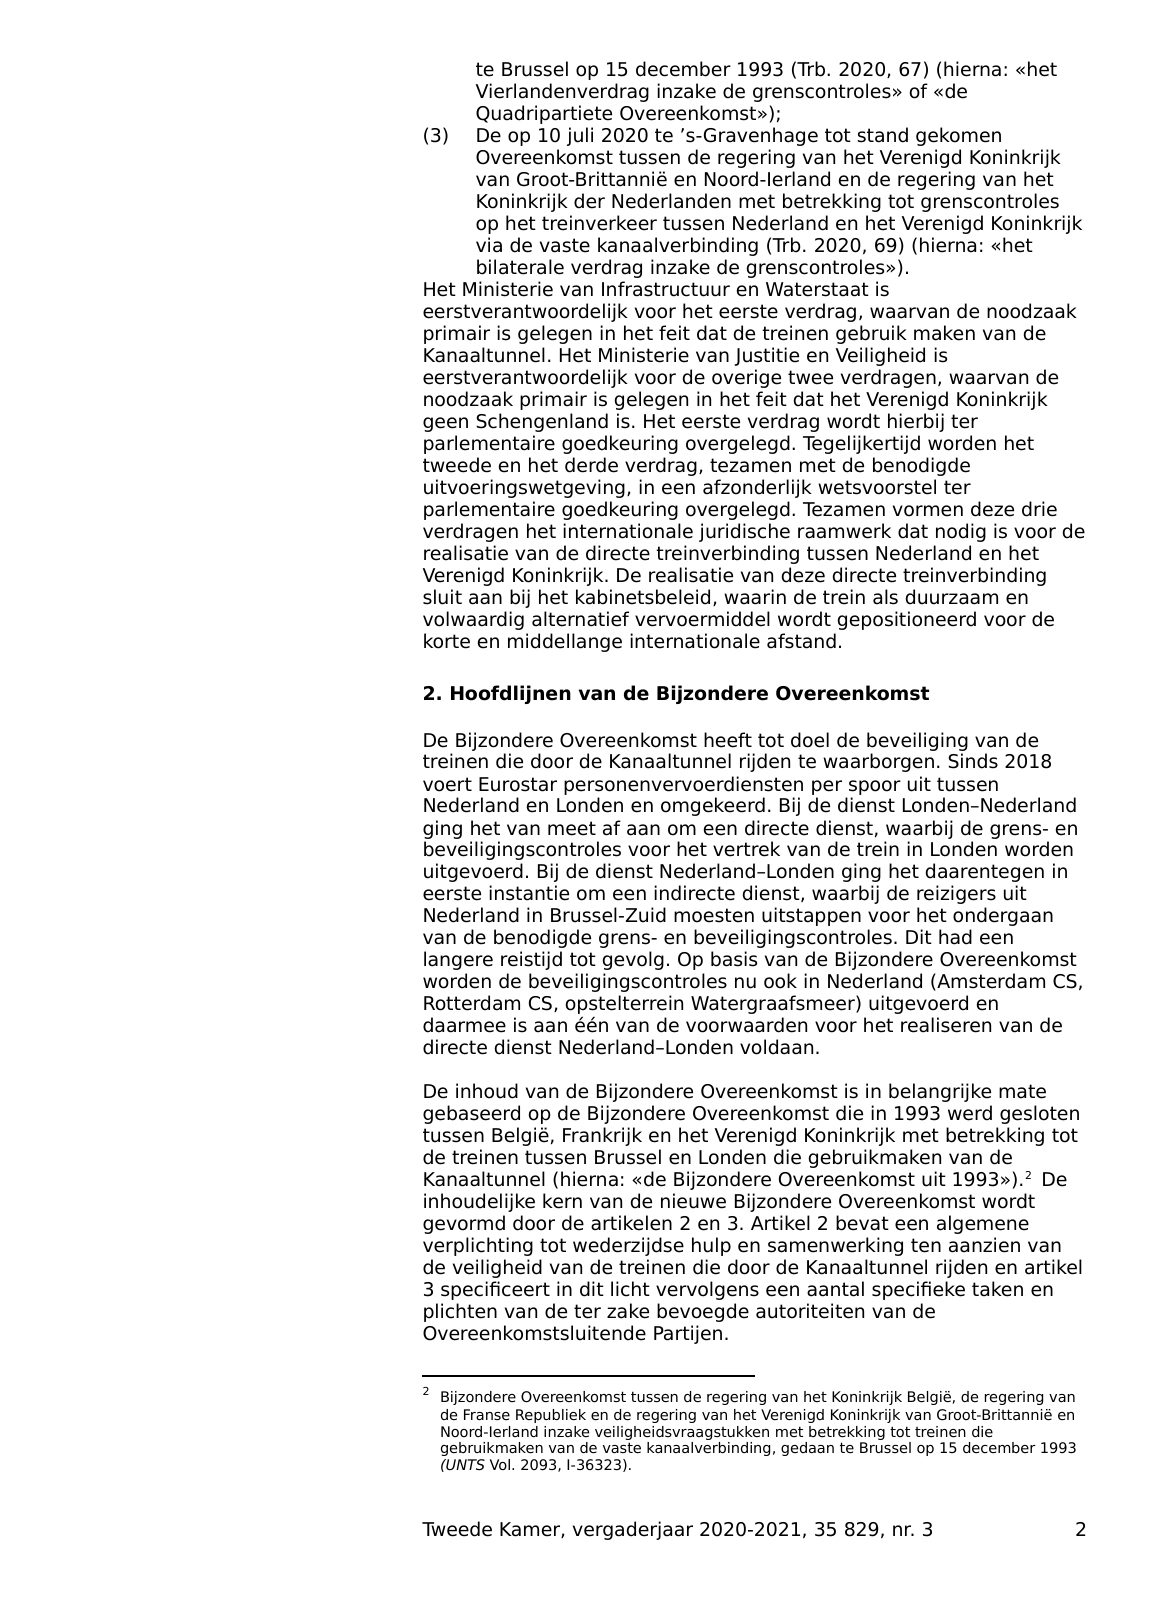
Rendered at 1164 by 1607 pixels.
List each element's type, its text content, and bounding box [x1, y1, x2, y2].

text (3) De op 10 juli 2020 te ’s-Gravenhage tot stand gekomen Overeenkomst tussen de regering van het Verenigd Koninkrijk van Groot-Brittannië en Noord-Ierland en de regering van het Koninkrijk der Nederlanden met betrekking tot grenscontroles op het treinverkeer tussen Nederland en het Verenigd Koninkrijk via de vaste kanaalverbinding (Trb. 2020, 69) (hierna: «het bilaterale verdrag inzake de grenscontroles»). [422, 125, 1087, 279]
text Het Ministerie van Infrastructuur en Waterstaat is eerstverantwoordelijk voor het eerste verdrag, waarvan de noodzaak primair is gelegen in het feit dat de treinen gebruik maken van de Kanaaltunnel. Het Ministerie van Justitie en Veiligheid is eerstverantwoordelijk voor de overige twee verdragen, waarvan de noodzaak primair is gelegen in het feit dat het Verenigd Koninkrijk geen Schengenland is. Het eerste verdrag wordt hierbij ter parlementaire goedkeuring overgelegd. Tegelijkertijd worden het tweede en het derde verdrag, tezamen met de benodigde uitvoeringswetgeving, in een afzonderlijk wetsvoorstel ter parlementaire goedkeuring overgelegd. Tezamen vormen deze drie verdragen het internationale juridische raamwerk dat nodig is voor de realisatie van de directe treinverbinding tussen Nederland en het Verenigd Koninkrijk. De realisatie van deze directe treinverbinding sluit aan bij het kabinetsbeleid, waarin de trein als duurzaam en volwaardig alternatief vervoermiddel wordt gepositioneerd voor de korte en middellange internationale afstand. [422, 279, 1087, 652]
text De inhoud van de Bijzondere Overeenkomst is in belangrijke mate gebaseerd op de Bijzondere Overeenkomst die in 1993 werd gesloten tussen België, Frankrijk en het Verenigd Koninkrijk met betrekking tot de treinen tussen Brussel en Londen die gebruikmaken van de Kanaaltunnel (hierna: «de Bijzondere Overeenkomst uit 1993»). De inhoudelijke kern van de nieuwe Bijzondere Overeenkomst wordt gevormd door de artikelen 2 en 3. Artikel 2 bevat een algemene verplichting tot wederzijdse hulp en samenwerking ten aanzien van de veiligheid van de treinen die door de Kanaaltunnel rijden en artikel 3 specificeert in dit licht vervolgens een aantal specifieke taken en plichten van de ter zake bevoegde autoriteiten van de Overeenkomstsluitende Partijen. [422, 1081, 1087, 1345]
text De Bijzondere Overeenkomst heeft tot doel de beveiliging van de treinen die door de Kanaaltunnel rijden te waarborgen. Sinds 2018 voert Eurostar personenvervoerdiensten per spoor uit tussen Nederland en Londen en omgekeerd. Bij de dienst Londen–Nederland ging het van meet af aan om een directe dienst, waarbij de grens- en beveiligingscontroles voor het vertrek van de trein in Londen worden uitgevoerd. Bij de dienst Nederland–Londen ging het daarentegen in eerste instantie om een indirecte dienst, waarbij de reizigers uit Nederland in Brussel-Zuid moesten uitstappen voor het ondergaan van de benodigde grens- en beveiligingscontroles. Dit had een langere reistijd tot gevolg. Op basis van de Bijzondere Overeenkomst worden de beveiligingscontroles nu ook in Nederland (Amsterdam CS, Rotterdam CS, opstelterrein Watergraafsmeer) uitgevoerd en daarmee is aan één van de voorwaarden voor het realiseren van de directe dienst Nederland–Londen voldaan. [422, 729, 1087, 1059]
text te Brussel op 15 december 1993 (Trb. 2020, 67) (hierna: «het Vierlandenverdrag inzake de grenscontroles» of «de Quadripartiete Overeenkomst»); [422, 59, 1087, 125]
text Bijzondere Overeenkomst tussen de regering van het Koninkrijk België, de regering van de Franse Republiek en de regering van het Verenigd Koninkrijk van Groot-Brittannië en Noord-Ierland inzake veiligheidsvraagstukken met betrekking tot treinen die gebruikmaken van de vaste kanaalverbinding, gedaan te Brussel op 15 december 1993 (UNTS Vol. 2093, I-36323). [422, 1385, 1087, 1474]
subtitle 2. Hoofdlijnen van de Bijzondere Overeenkomst [422, 682, 1087, 704]
